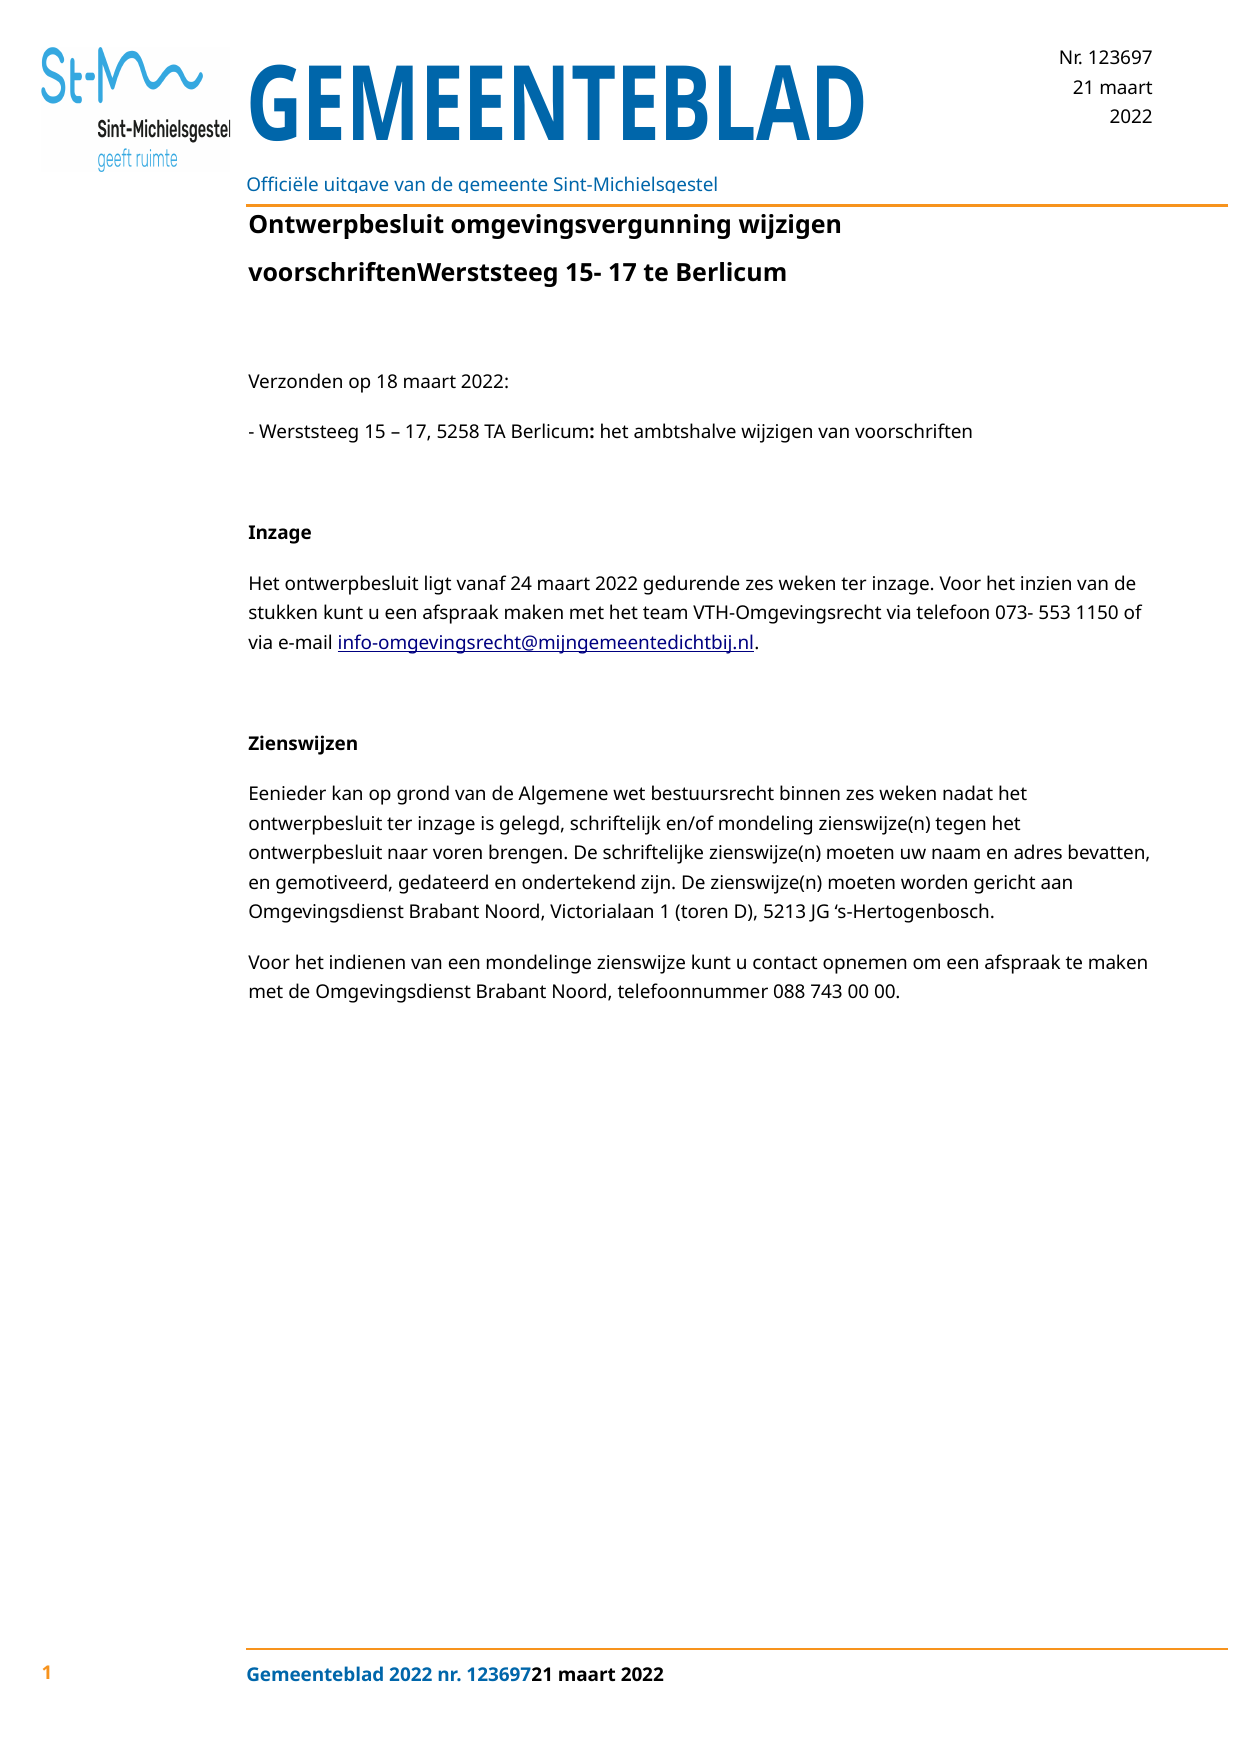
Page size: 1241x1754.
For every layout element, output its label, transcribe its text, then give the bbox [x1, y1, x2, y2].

text Inzage [248, 519, 1152, 545]
text Het ontwerpbesluit ligt vanaf 24 maart 2022 gedurende zes weken ter inzage. Voor het inzien van de stukken kunt u een afspraak maken met het team VTH-Omgevingsrecht via telefoon 073- 553 1150 of via e-mail info-omgevingsrecht@mijngemeentedichtbij.nl. [248, 570, 1152, 655]
text - Werststeeg 15 – 17, 5258 TA Berlicum: het ambtshalve wijzigen van voorschriften [248, 419, 1152, 444]
picture [41, 47, 231, 172]
text Ontwerpbesluit omgevingsvergunning wijzigen voorschriftenWerststeeg 15- 17 te Berlicum [248, 207, 1152, 288]
text Verzonden op 18 maart 2022: [248, 368, 1152, 394]
text Voor het indienen van een mondelinge zienswijze kunt u contact opnemen om een afspraak te maken met de Omgevingsdienst Brabant Noord, telefoonnummer 088 743 00 00. [248, 949, 1152, 1004]
text Zienswijzen [248, 730, 1152, 756]
text Eenieder kan op grond van de Algemene wet bestuursrecht binnen zes weken nadat het ontwerpbesluit ter inzage is gelegd, schriftelijk en/of mondeling zienswijze(n) tegen het ontwerpbesluit naar voren brengen. De schriftelijke zienswijze(n) moeten uw naam en adres bevatten, en gemotiveerd, gedateerd en ondertekend zijn. De zienswijze(n) moeten worden gericht aan Omgevingsdienst Brabant Noord, Victorialaan 1 (toren D), 5213 JG ‘s-Hertogenbosch. [248, 780, 1152, 924]
